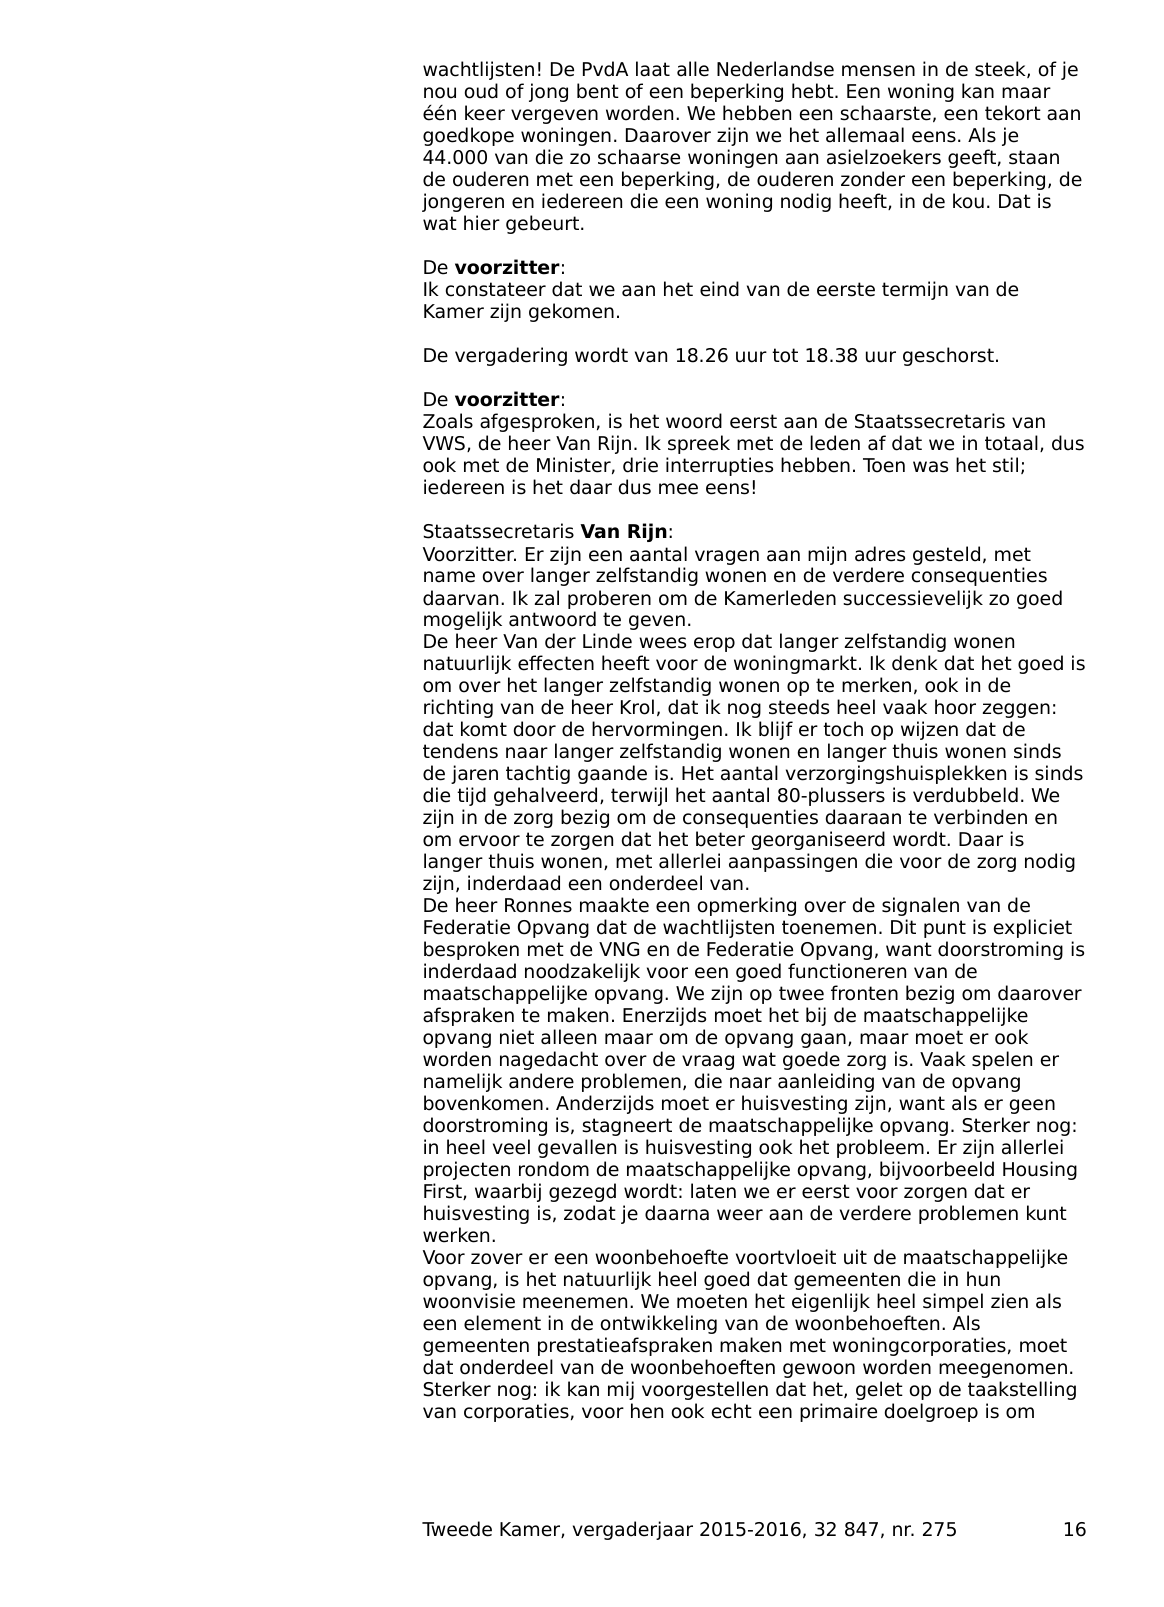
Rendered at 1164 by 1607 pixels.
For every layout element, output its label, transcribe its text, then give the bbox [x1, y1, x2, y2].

text De voorzitter: [422, 389, 1087, 411]
text De heer Ronnes maakte een opmerking over de signalen van de Federatie Opvang dat de wachtlijsten toenemen. Dit punt is expliciet besproken met de VNG en de Federatie Opvang, want doorstroming is inderdaad noodzakelijk voor een goed functioneren van de maatschappelijke opvang. We zijn op twee fronten bezig om daarover afspraken te maken. Enerzijds moet het bij de maatschappelijke opvang niet alleen maar om de opvang gaan, maar moet er ook worden nagedacht over de vraag wat goede zorg is. Vaak spelen er namelijk andere problemen, die naar aanleiding van de opvang bovenkomen. Anderzijds moet er huisvesting zijn, want als er geen doorstroming is, stagneert de maatschappelijke opvang. Sterker nog: in heel veel gevallen is huisvesting ook het probleem. Er zijn allerlei projecten rondom de maatschappelijke opvang, bijvoorbeeld Housing First, waarbij gezegd wordt: laten we er eerst voor zorgen dat er huisvesting is, zodat je daarna weer aan de verdere problemen kunt werken. [422, 895, 1087, 1247]
text De voorzitter: [422, 257, 1087, 279]
text Staatssecretaris Van Rijn: [422, 521, 1087, 543]
text Ik constateer dat we aan het eind van de eerste termijn van de Kamer zijn gekomen. [422, 279, 1087, 323]
text Zoals afgesproken, is het woord eerst aan de Staatssecretaris van VWS, de heer Van Rijn. Ik spreek met de leden af dat we in totaal, dus ook met de Minister, drie interrupties hebben. Toen was het stil; iedereen is het daar dus mee eens! [422, 411, 1087, 499]
text De vergadering wordt van 18.26 uur tot 18.38 uur geschorst. [422, 345, 1087, 367]
text Voor zover er een woonbehoefte voortvloeit uit de maatschappelijke opvang, is het natuurlijk heel goed dat gemeenten die in hun woonvisie meenemen. We moeten het eigenlijk heel simpel zien als een element in de ontwikkeling van de woonbehoeften. Als gemeenten prestatieafspraken maken met woningcorporaties, moet dat onderdeel van de woonbehoeften gewoon worden meegenomen. Sterker nog: ik kan mij voorgestellen dat het, gelet op de taakstelling van corporaties, voor hen ook echt een primaire doelgroep is om [422, 1247, 1087, 1423]
text wachtlijsten! De PvdA laat alle Nederlandse mensen in de steek, of je nou oud of jong bent of een beperking hebt. Een woning kan maar één keer vergeven worden. We hebben een schaarste, een tekort aan goedkope woningen. Daarover zijn we het allemaal eens. Als je 44.000 van die zo schaarse woningen aan asielzoekers geeft, staan de ouderen met een beperking, de ouderen zonder een beperking, de jongeren en iedereen die een woning nodig heeft, in de kou. Dat is wat hier gebeurt. [422, 59, 1087, 235]
text Voorzitter. Er zijn een aantal vragen aan mijn adres gesteld, met name over langer zelfstandig wonen en de verdere consequenties daarvan. Ik zal proberen om de Kamerleden successievelijk zo goed mogelijk antwoord te geven. [422, 543, 1087, 631]
text De heer Van der Linde wees erop dat langer zelfstandig wonen natuurlijk effecten heeft voor de woningmarkt. Ik denk dat het goed is om over het langer zelfstandig wonen op te merken, ook in de richting van de heer Krol, dat ik nog steeds heel vaak hoor zeggen: dat komt door de hervormingen. Ik blijf er toch op wijzen dat de tendens naar langer zelfstandig wonen en langer thuis wonen sinds de jaren tachtig gaande is. Het aantal verzorgingshuisplekken is sinds die tijd gehalveerd, terwijl het aantal 80-plussers is verdubbeld. We zijn in de zorg bezig om de consequenties daaraan te verbinden en om ervoor te zorgen dat het beter georganiseerd wordt. Daar is langer thuis wonen, met allerlei aanpassingen die voor de zorg nodig zijn, inderdaad een onderdeel van. [422, 631, 1087, 895]
